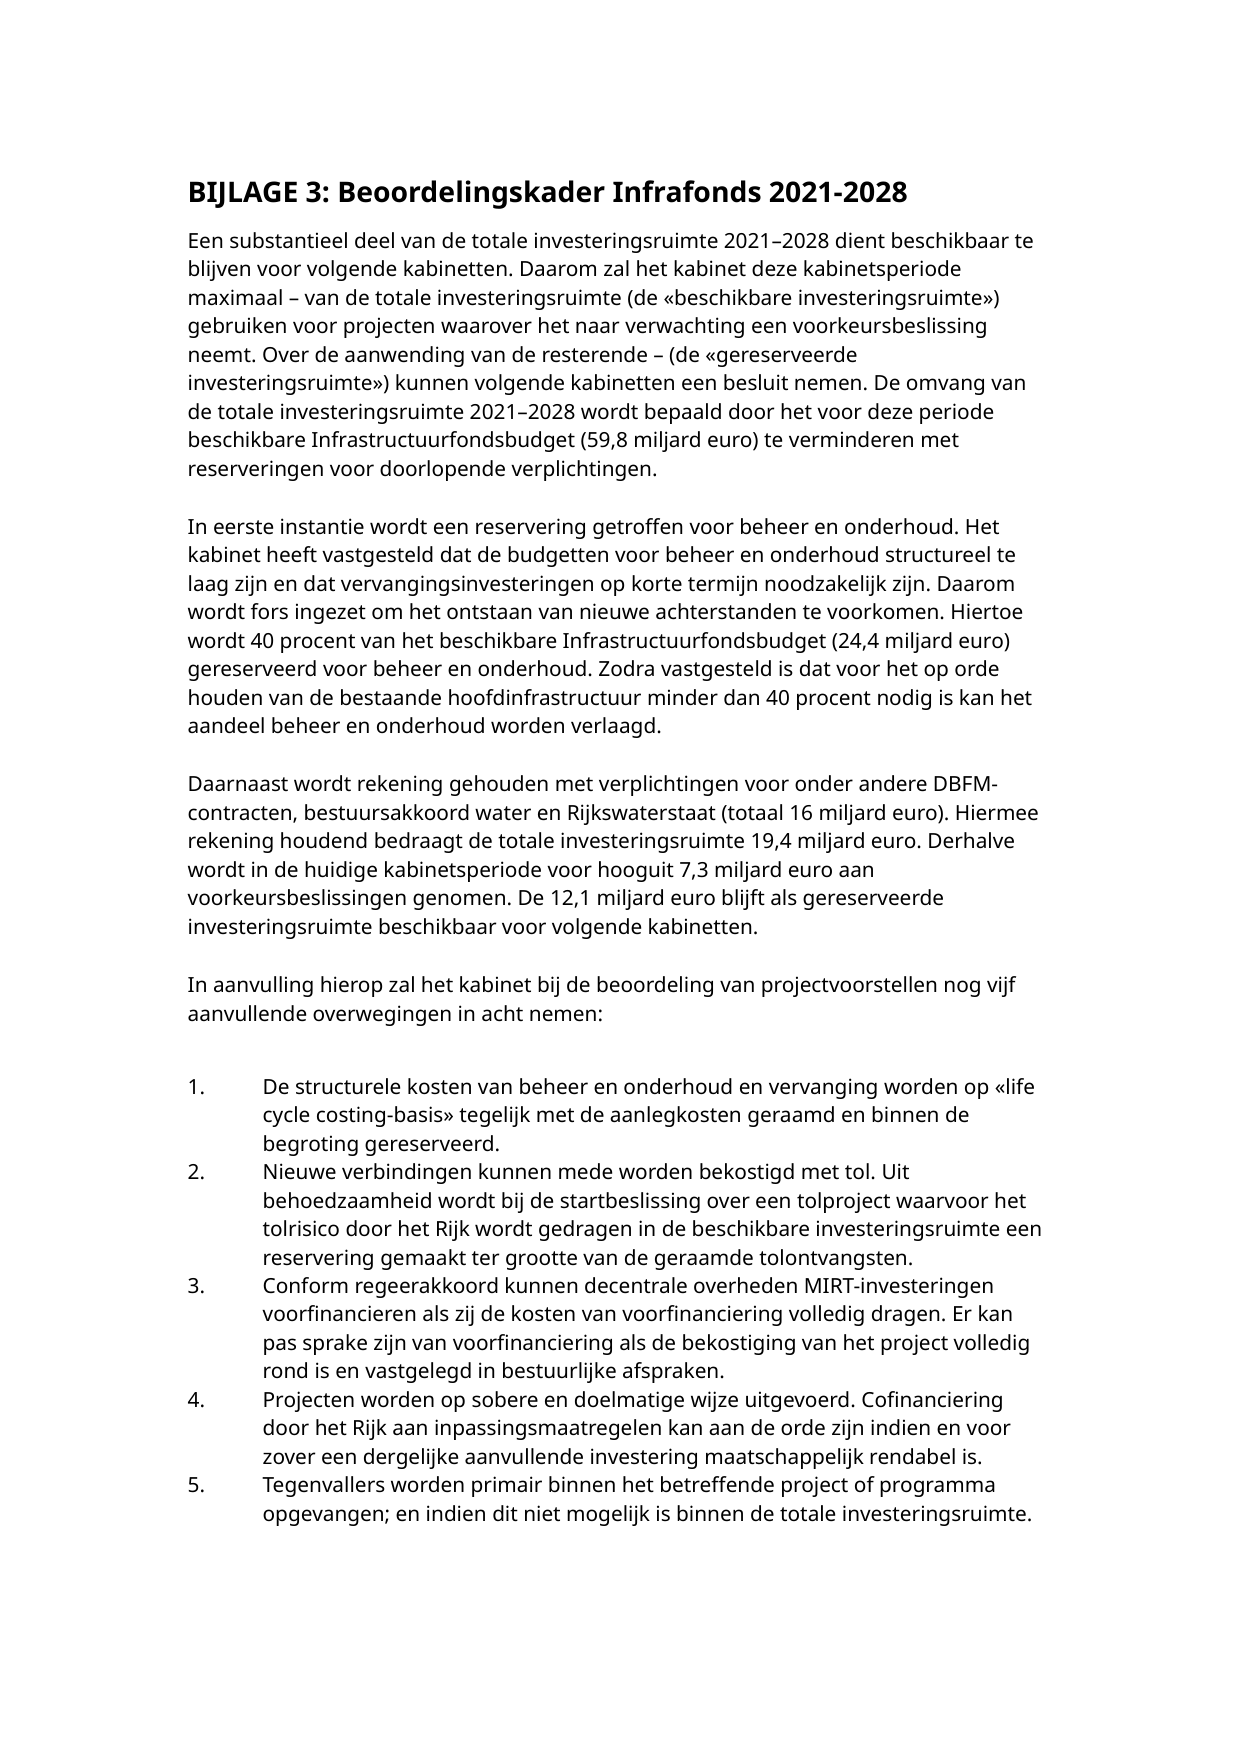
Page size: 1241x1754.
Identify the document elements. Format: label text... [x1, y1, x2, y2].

text In aanvulling hierop zal het kabinet bij de beoordeling van projectvoorstellen nog vijf aanvullende overwegingen in acht nemen: [187, 970, 1053, 1027]
list Nieuwe verbindingen kunnen mede worden bekostigd met tol. Uit behoedzaamheid wordt bij de startbeslissing over een tolproject waarvoor het tolrisico door het Rijk wordt gedragen in de beschikbare investeringsruimte een reservering gemaakt ter grootte van de geraamde tolontvangsten. [187, 1157, 1053, 1271]
list Conform regeerakkoord kunnen decentrale overheden MIRT-investeringen voorfinancieren als zij de kosten van voorfinanciering volledig dragen. Er kan pas sprake zijn van voorfinanciering als de bekostiging van het project volledig rond is en vastgelegd in bestuurlijke afspraken. [187, 1271, 1053, 1385]
text In eerste instantie wordt een reservering getroffen voor beheer en onderhoud. Het kabinet heeft vastgesteld dat de budgetten voor beheer en onderhoud structureel te laag zijn en dat vervangingsinvesteringen op korte termijn noodzakelijk zijn. Daarom wordt fors ingezet om het ontstaan van nieuwe achterstanden te voorkomen. Hiertoe wordt 40 procent van het beschikbare Infrastructuurfondsbudget (24,4 miljard euro) gereserveerd voor beheer en onderhoud. Zodra vastgesteld is dat voor het op orde houden van de bestaande hoofdinfrastructuur minder dan 40 procent nodig is kan het aandeel beheer en onderhoud worden verlaagd. [187, 512, 1053, 739]
subtitle BIJLAGE 3: Beoordelingskader Infrafonds 2021-2028 [187, 172, 1053, 211]
list De structurele kosten van beheer en onderhoud en vervanging worden op «life cycle costing-basis» tegelijk met de aanlegkosten geraamd en binnen de begroting gereserveerd. [187, 1072, 1053, 1157]
list Projecten worden op sobere en doelmatige wijze uitgevoerd. Cofinanciering door het Rijk aan inpassingsmaatregelen kan aan de orde zijn indien en voor zover een dergelijke aanvullende investering maatschappelijk rendabel is. [187, 1385, 1053, 1470]
text Daarnaast wordt rekening gehouden met verplichtingen voor onder andere DBFM-contracten, bestuursakkoord water en Rijkswaterstaat (totaal 16 miljard euro). Hiermee rekening houdend bedraagt de totale investeringsruimte 19,4 miljard euro. Derhalve wordt in de huidige kabinetsperiode voor hooguit 7,3 miljard euro aan voorkeursbeslissingen genomen. De 12,1 miljard euro blijft als gereserveerde investeringsruimte beschikbaar voor volgende kabinetten. [187, 769, 1053, 940]
list Tegenvallers worden primair binnen het betreffende project of programma opgevangen; en indien dit niet mogelijk is binnen de totale investeringsruimte. [187, 1470, 1053, 1527]
text Een substantieel deel van de totale investeringsruimte 2021–2028 dient beschikbaar te blijven voor volgende kabinetten. Daarom zal het kabinet deze kabinetsperiode maximaal – van de totale investeringsruimte (de «beschikbare investeringsruimte») gebruiken voor projecten waarover het naar verwachting een voorkeursbeslissing neemt. Over de aanwending van de resterende – (de «gereserveerde investeringsruimte») kunnen volgende kabinetten een besluit nemen. De omvang van de totale investeringsruimte 2021–2028 wordt bepaald door het voor deze periode beschikbare Infrastructuurfondsbudget (59,8 miljard euro) te verminderen met reserveringen voor doorlopende verplichtingen. [187, 226, 1053, 482]
